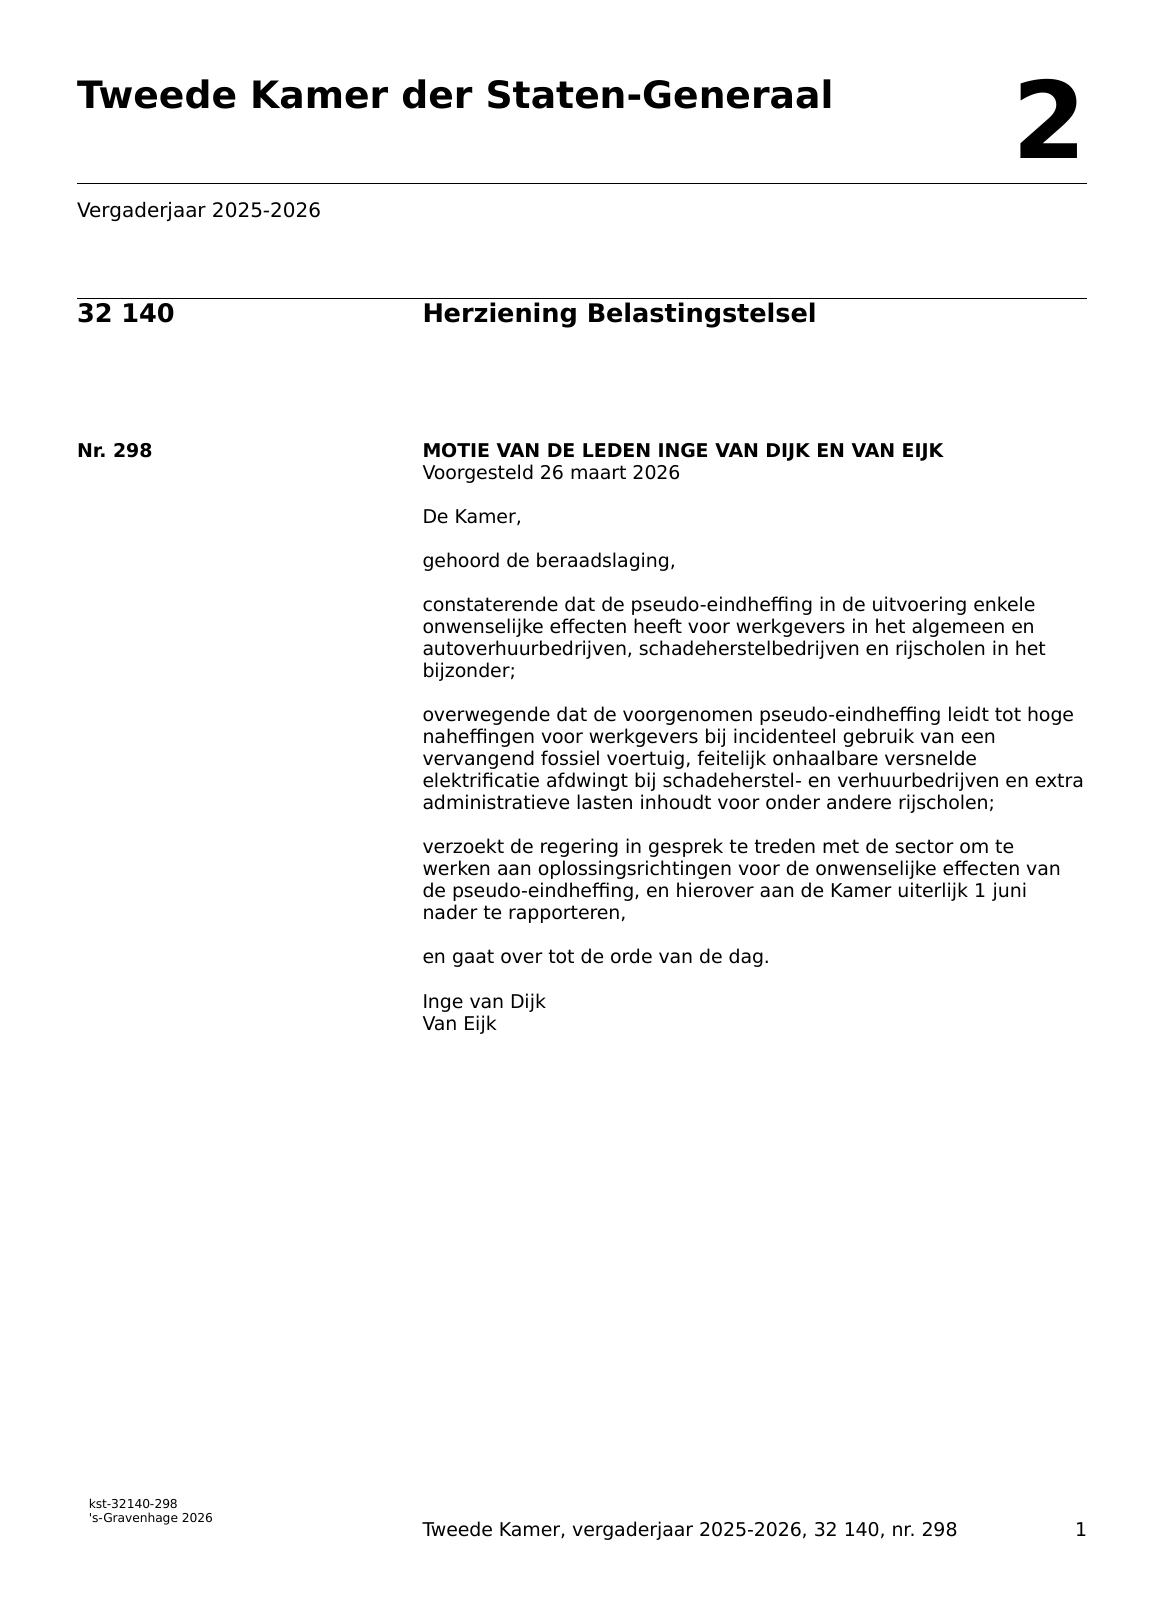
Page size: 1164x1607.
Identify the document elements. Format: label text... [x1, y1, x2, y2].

text overwegende dat de voorgenomen pseudo-eindheffing leidt tot hoge naheffingen voor werkgevers bij incidenteel gebruik van een vervangend fossiel voertuig, feitelijk onhaalbare versnelde elektrificatie afdwingt bij schadeherstel- en verhuurbedrijven en extra administratieve lasten inhoudt voor onder andere rijscholen; [422, 704, 1087, 814]
text kst-32140-298 [88, 1497, 323, 1511]
text Voorgesteld 26 maart 2026 [422, 462, 1087, 484]
text verzoekt de regering in gesprek te treden met de sector om te werken aan oplossingsrichtingen voor de onwenselijke effecten van de pseudo-eindheffing, en hierover aan de Kamer uiterlijk 1 juni nader te rapporteren, [422, 836, 1087, 924]
subtitle Nr. 298 MOTIE VAN DE LEDEN INGE VAN DIJK EN VAN EIJK [77, 440, 1087, 462]
text 's-Gravenhage 2026 [88, 1511, 323, 1525]
text Inge van Dijk [422, 991, 1087, 1013]
table_header 2 [886, 59, 1087, 183]
table_cell Vergaderjaar 2025-2026 [77, 184, 1087, 298]
text en gaat over tot de orde van de dag. [422, 946, 1087, 968]
text constaterende dat de pseudo-eindheffing in de uitvoering enkele onwenselijke effecten heeft voor werkgevers in het algemeen en autoverhuurbedrijven, schadeherstelbedrijven en rijscholen in het bijzonder; [422, 594, 1087, 682]
text De Kamer, [422, 506, 1087, 528]
text Van Eijk [422, 1013, 1087, 1034]
table_header Tweede Kamer der Staten-Generaal [77, 59, 886, 183]
subtitle 32 140 Herziening Belastingstelsel [77, 299, 1087, 329]
text gehoord de beraadslaging, [422, 550, 1087, 572]
